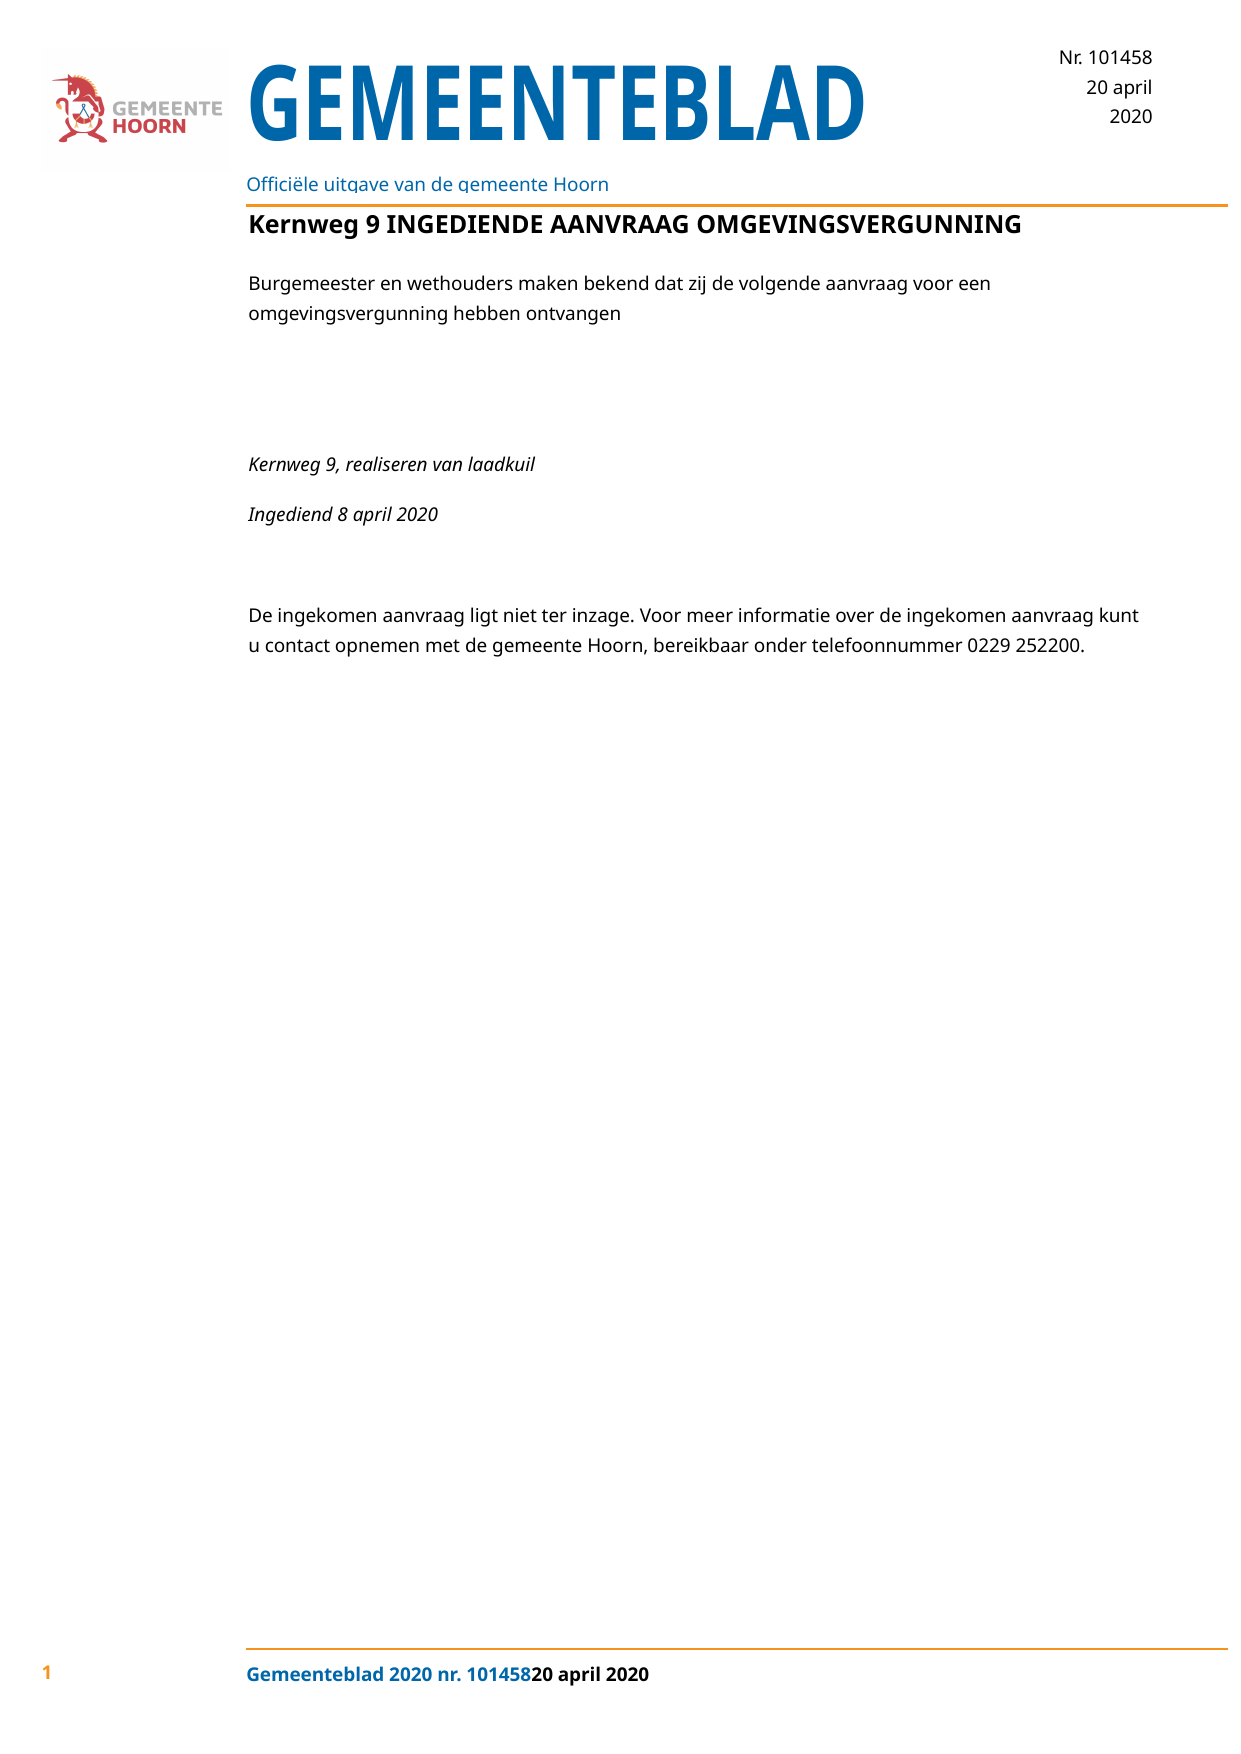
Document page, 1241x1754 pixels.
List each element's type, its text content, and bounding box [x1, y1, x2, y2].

text De ingekomen aanvraag ligt niet ter inzage. Voor meer informatie over de ingekomen aanvraag kunt u contact opnemen met de gemeente Hoorn, bereikbaar onder telefoonnummer 0229 252200. [248, 602, 1152, 658]
text Ingediend 8 april 2020 [248, 502, 1152, 527]
text Kernweg 9 INGEDIENDE AANVRAAG OMGEVINGSVERGUNNING [248, 207, 1152, 241]
text Kernweg 9, realiseren van laadkuil [248, 451, 1152, 477]
picture [41, 47, 231, 172]
text Burgemeester en wethouders maken bekend dat zij de volgende aanvraag voor een omgevingsvergunning hebben ontvangen [248, 270, 1152, 326]
